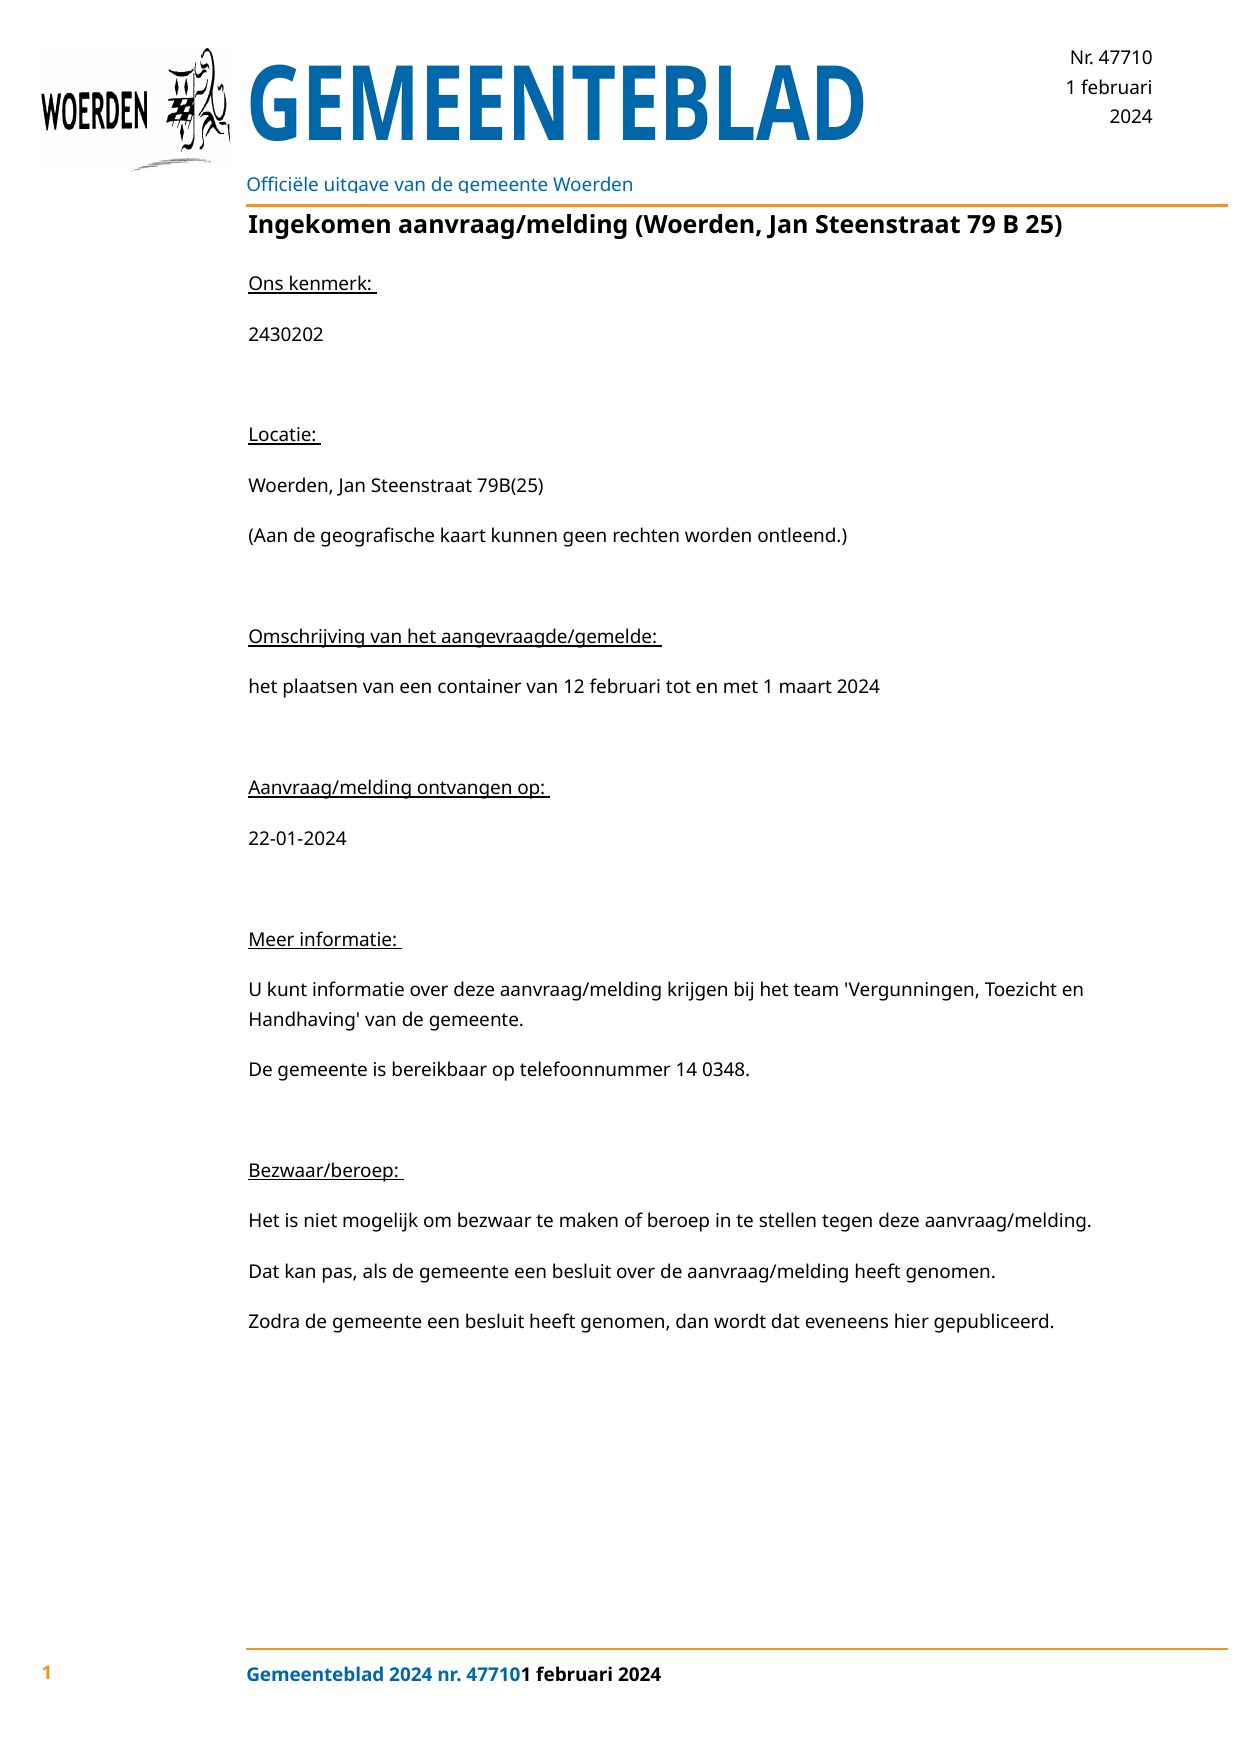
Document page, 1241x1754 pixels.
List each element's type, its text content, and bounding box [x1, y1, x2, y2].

text Locatie: [248, 422, 1152, 447]
text Ons kenmerk: [248, 270, 1152, 296]
text Woerden, Jan Steenstraat 79B(25) [248, 472, 1152, 498]
text Zodra de gemeente een besluit heeft genomen, dan wordt dat eveneens hier gepubliceerd. [248, 1308, 1152, 1334]
text het plaatsen van een container van 12 februari tot en met 1 maart 2024 [248, 674, 1152, 699]
text Omschrijving van het aangevraagde/gemelde: [248, 623, 1152, 649]
text De gemeente is bereikbaar op telefoonnummer 14 0348. [248, 1056, 1152, 1082]
text Dat kan pas, als de gemeente een besluit over de aanvraag/melding heeft genomen. [248, 1258, 1152, 1283]
picture [41, 47, 231, 172]
text Aanvraag/melding ontvangen op: [248, 774, 1152, 800]
text (Aan de geografische kaart kunnen geen rechten worden ontleend.) [248, 522, 1152, 548]
text Meer informatie: [248, 926, 1152, 951]
text Het is niet mogelijk om bezwaar te maken of beroep in te stellen tegen deze aanvraag/melding. [248, 1207, 1152, 1233]
text Ingekomen aanvraag/melding (Woerden, Jan Steenstraat 79 B 25) [248, 207, 1152, 241]
text 22-01-2024 [248, 825, 1152, 851]
text U kunt informatie over deze aanvraag/melding krijgen bij het team 'Vergunningen, Toezicht en Handhaving' van de gemeente. [248, 976, 1152, 1031]
text 2430202 [248, 321, 1152, 346]
text Bezwaar/beroep: [248, 1157, 1152, 1183]
